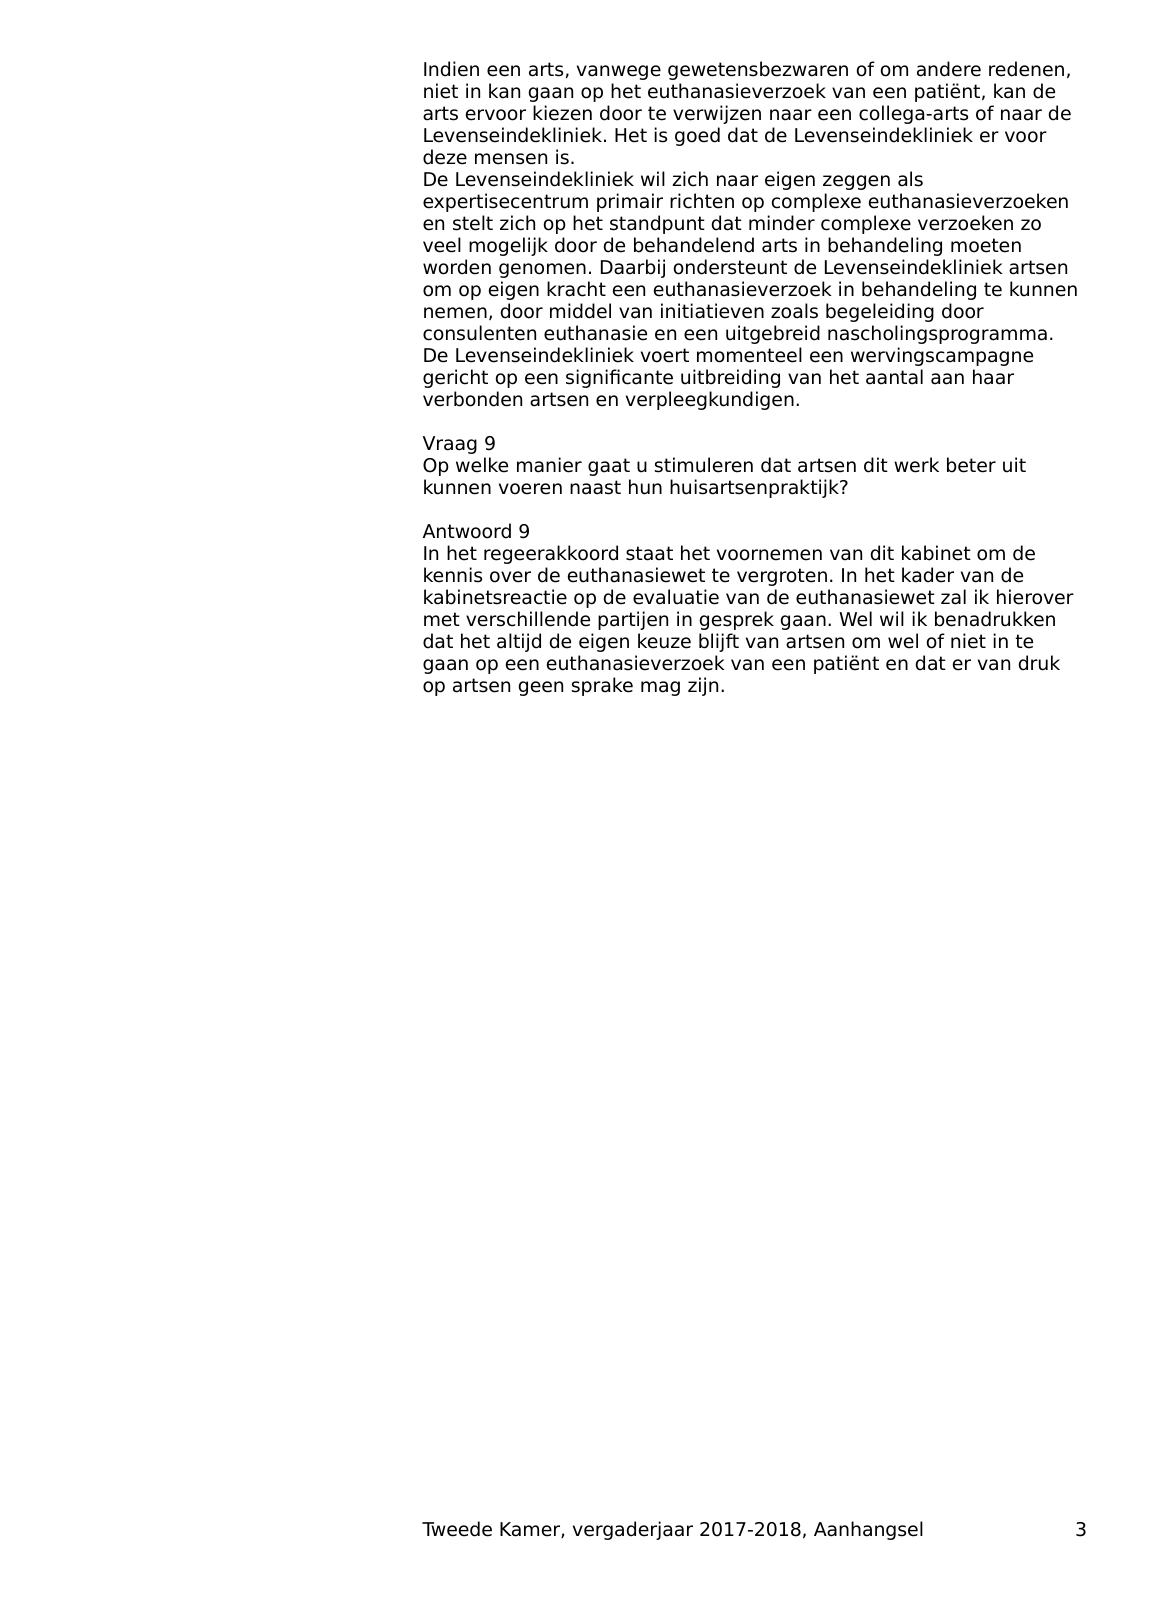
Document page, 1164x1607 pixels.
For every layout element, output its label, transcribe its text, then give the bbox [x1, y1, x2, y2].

text De Levenseindekliniek wil zich naar eigen zeggen als expertisecentrum primair richten op complexe euthanasieverzoeken en stelt zich op het standpunt dat minder complexe verzoeken zo veel mogelijk door de behandelend arts in behandeling moeten worden genomen. Daarbij ondersteunt de Levenseindekliniek artsen om op eigen kracht een euthanasieverzoek in behandeling te kunnen nemen, door middel van initiatieven zoals begeleiding door consulenten euthanasie en een uitgebreid nascholingsprogramma. [422, 169, 1087, 345]
text Antwoord 9 [422, 521, 1087, 543]
text Indien een arts, vanwege gewetensbezwaren of om andere redenen, niet in kan gaan op het euthanasieverzoek van een patiënt, kan de arts ervoor kiezen door te verwijzen naar een collega-arts of naar de Levenseindekliniek. Het is goed dat de Levenseindekliniek er voor deze mensen is. [422, 59, 1087, 169]
text Vraag 9 [422, 433, 1087, 455]
text In het regeerakkoord staat het voornemen van dit kabinet om de kennis over de euthanasiewet te vergroten. In het kader van de kabinetsreactie op de evaluatie van de euthanasiewet zal ik hierover met verschillende partijen in gesprek gaan. Wel wil ik benadrukken dat het altijd de eigen keuze blijft van artsen om wel of niet in te gaan op een euthanasieverzoek van een patiënt en dat er van druk op artsen geen sprake mag zijn. [422, 543, 1087, 697]
text De Levenseindekliniek voert momenteel een wervingscampagne gericht op een significante uitbreiding van het aantal aan haar verbonden artsen en verpleegkundigen. [422, 345, 1087, 411]
text Op welke manier gaat u stimuleren dat artsen dit werk beter uit kunnen voeren naast hun huisartsenpraktijk? [422, 455, 1087, 499]
